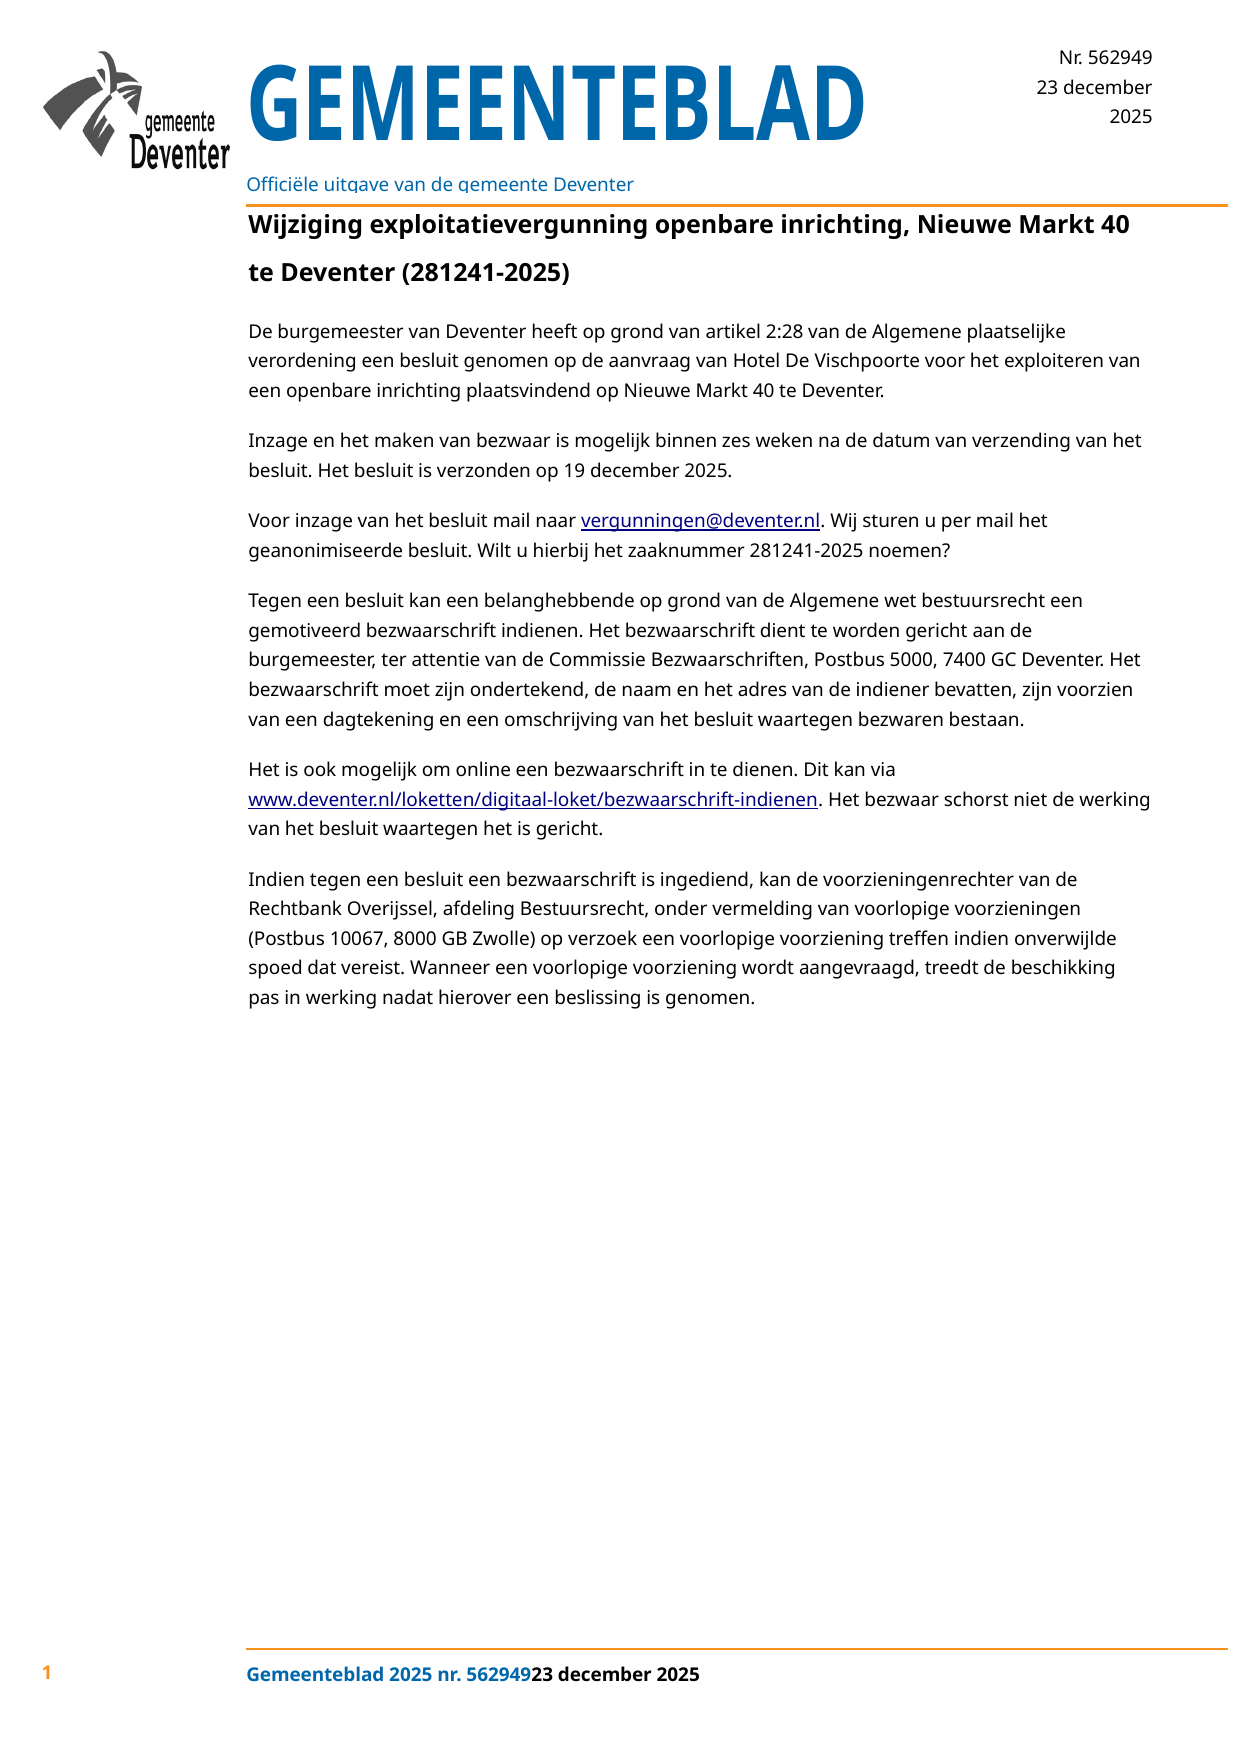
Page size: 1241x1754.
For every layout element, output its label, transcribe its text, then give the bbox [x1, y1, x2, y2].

text Indien tegen een besluit een bezwaarschrift is ingediend, kan de voorzieningenrechter van de Rechtbank Overijssel, afdeling Bestuursrecht, onder vermelding van voorlopige voorzieningen (Postbus 10067, 8000 GB Zwolle) op verzoek een voorlopige voorziening treffen indien onverwijlde spoed dat vereist. Wanneer een voorlopige voorziening wordt aangevraagd, treedt de beschikking pas in werking nadat hierover een beslissing is genomen. [248, 866, 1152, 1010]
text Wijziging exploitatievergunning openbare inrichting, Nieuwe Markt 40 te Deventer (281241-2025) [248, 207, 1152, 288]
text Inzage en het maken van bezwaar is mogelijk binnen zes weken na de datum van verzending van het besluit. Het besluit is verzonden op 19 december 2025. [248, 427, 1152, 483]
text Het is ook mogelijk om online een bezwaarschrift in te dienen. Dit kan via www.deventer.nl/loketten/digitaal-loket/bezwaarschrift-indienen. Het bezwaar schorst niet de werking van het besluit waartegen het is gericht. [248, 756, 1152, 841]
text De burgemeester van Deventer heeft op grond van artikel 2:28 van de Algemene plaatselijke verordening een besluit genomen op de aanvraag van Hotel De Vischpoorte voor het exploiteren van een openbare inrichting plaatsvindend op Nieuwe Markt 40 te Deventer. [248, 318, 1152, 403]
text Tegen een besluit kan een belanghebbende op grond van de Algemene wet bestuursrecht een gemotiveerd bezwaarschrift indienen. Het bezwaarschrift dient te worden gericht aan de burgemeester, ter attentie van de Commissie Bezwaarschriften, Postbus 5000, 7400 GC Deventer. Het bezwaarschrift moet zijn ondertekend, de naam en het adres van de indiener bevatten, zijn voorzien van een dagtekening en een omschrijving van het besluit waartegen bezwaren bestaan. [248, 587, 1152, 732]
picture [41, 47, 231, 172]
text Voor inzage van het besluit mail naar vergunningen@deventer.nl. Wij sturen u per mail het geanonimiseerde besluit. Wilt u hierbij het zaaknummer 281241-2025 noemen? [248, 507, 1152, 563]
